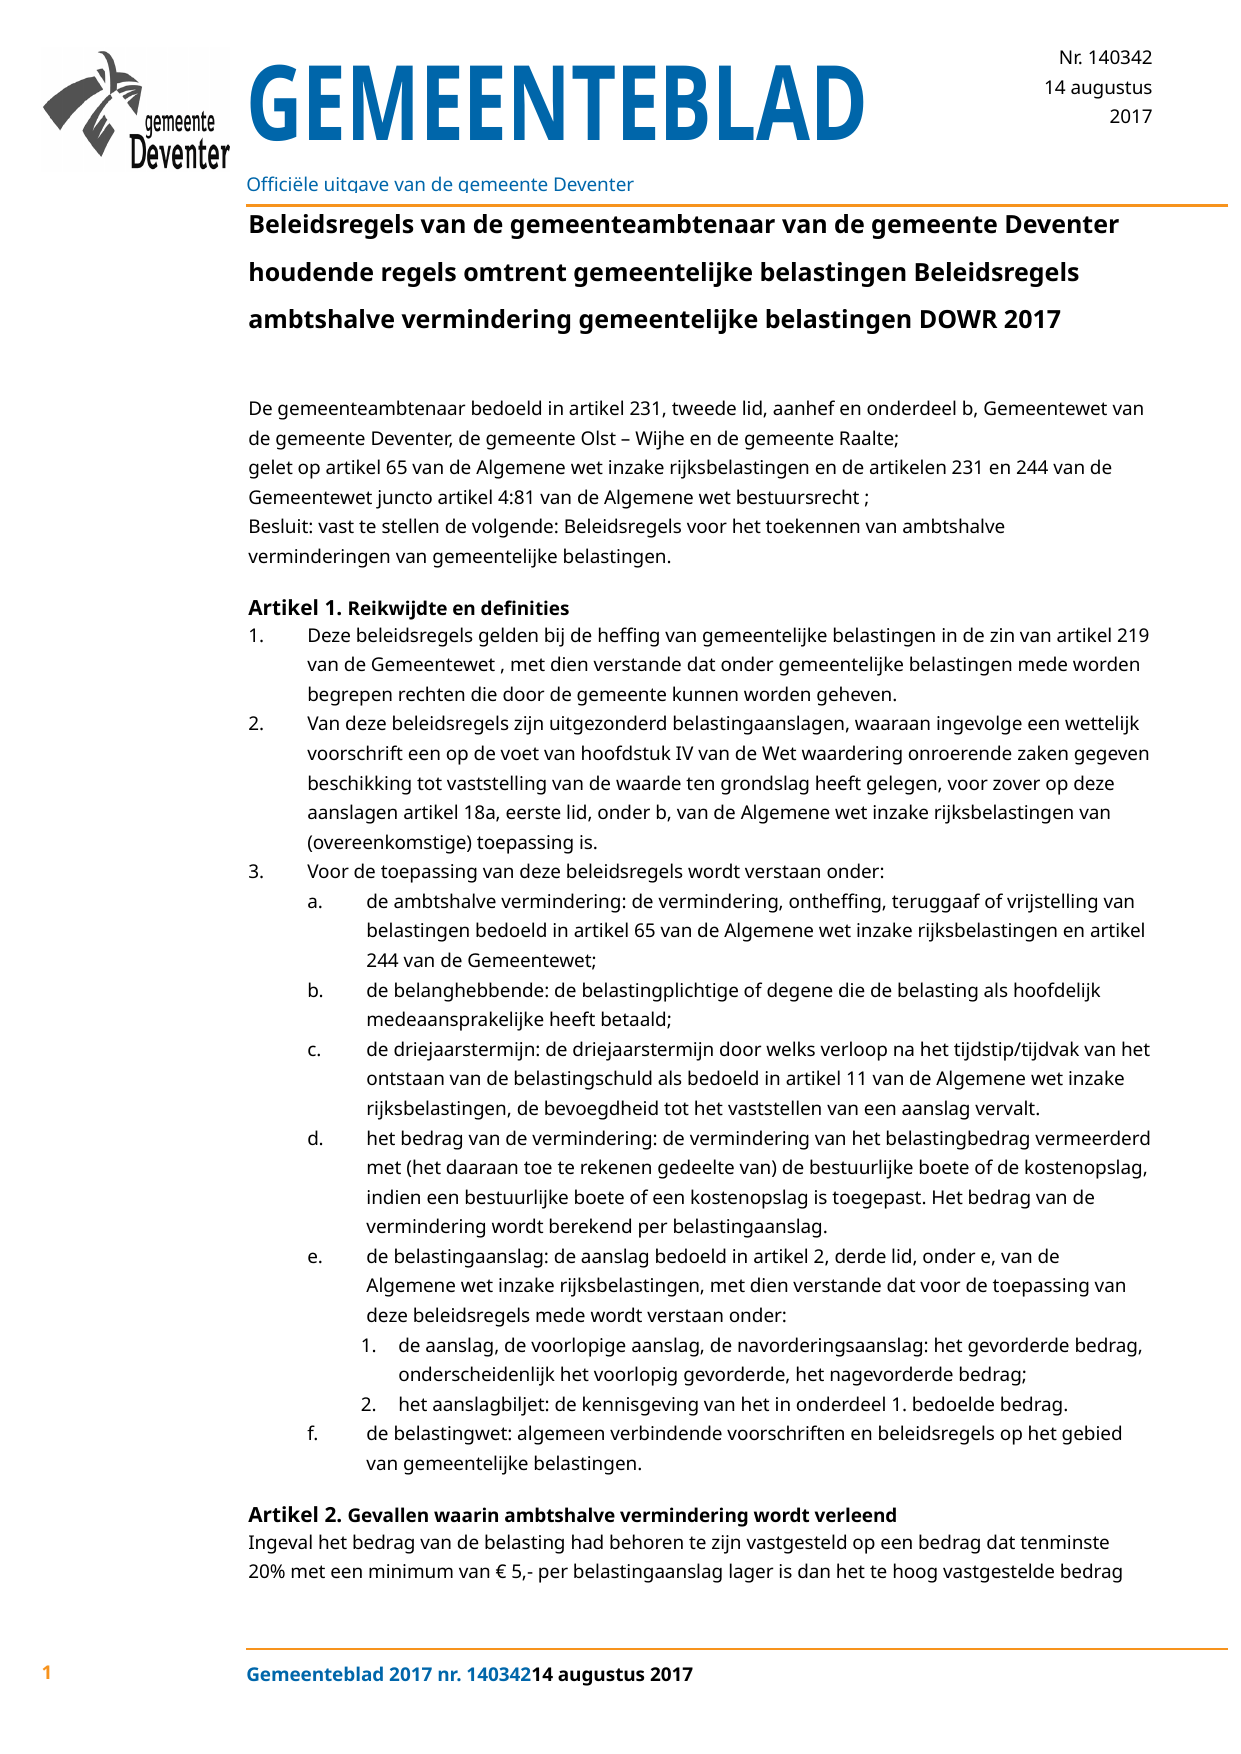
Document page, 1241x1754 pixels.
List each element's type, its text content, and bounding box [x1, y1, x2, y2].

list Voor de toepassing van deze beleidsregels wordt verstaan onder: [248, 858, 1152, 884]
list de aanslag, de voorlopige aanslag, de navorderingsaanslag: het gevorderde bedrag, onderscheidenlijk het voorlopig gevorderde, het nagevorderde bedrag; [361, 1332, 1152, 1387]
list de belanghebbende: de belastingplichtige of degene die de belasting als hoofdelijk medeaansprakelijke heeft betaald; [307, 977, 1152, 1032]
picture [41, 47, 231, 172]
list Deze beleidsregels gelden bij de heffing van gemeentelijke belastingen in de zin van artikel 219 van de Gemeentewet , met dien verstande dat onder gemeentelijke belastingen mede worden begrepen rechten die door de gemeente kunnen worden geheven. [248, 622, 1152, 707]
list de ambtshalve vermindering: de vermindering, ontheffing, teruggaaf of vrijstelling van belastingen bedoeld in artikel 65 van de Algemene wet inzake rijksbelastingen en artikel 244 van de Gemeentewet; [307, 888, 1152, 973]
text Besluit: vast te stellen de volgende: Beleidsregels voor het toekennen van ambtshalve verminderingen van gemeentelijke belastingen. [248, 513, 1152, 569]
text De gemeenteambtenaar bedoeld in artikel 231, tweede lid, aanhef en onderdeel b, Gemeentewet van de gemeente Deventer, de gemeente Olst – Wijhe en de gemeente Raalte; [248, 395, 1152, 450]
text gelet op artikel 65 van de Algemene wet inzake rijksbelastingen en de artikelen 231 en 244 van de Gemeentewet juncto artikel 4:81 van de Algemene wet bestuursrecht ; [248, 454, 1152, 509]
text Artikel 2. Gevallen waarin ambtshalve vermindering wordt verleend [248, 1501, 1152, 1529]
list het bedrag van de vermindering: de vermindering van het belastingbedrag vermeerderd met (het daaraan toe te rekenen gedeelte van) de bestuurlijke boete of de kostenopslag, indien een bestuurlijke boete of een kostenopslag is toegepast. Het bedrag van de vermindering wordt berekend per belastingaanslag. [307, 1125, 1152, 1239]
list het aanslagbiljet: de kennisgeving van het in onderdeel 1. bedoelde bedrag. [361, 1391, 1152, 1417]
list de driejaarstermijn: de driejaarstermijn door welks verloop na het tijdstip/tijdvak van het ontstaan van de belastingschuld als bedoeld in artikel 11 van de Algemene wet inzake rijksbelastingen, de bevoegdheid tot het vaststellen van een aanslag vervalt. [307, 1036, 1152, 1121]
list de belastingwet: algemeen verbindende voorschriften en beleidsregels op het gebied van gemeentelijke belastingen. [307, 1421, 1152, 1476]
list Van deze beleidsregels zijn uitgezonderd belastingaanslagen, waaraan ingevolge een wettelijk voorschrift een op de voet van hoofdstuk IV van de Wet waardering onroerende zaken gegeven beschikking tot vaststelling van de waarde ten grondslag heeft gelegen, voor zover op deze aanslagen artikel 18a, eerste lid, onder b, van de Algemene wet inzake rijksbelastingen van (overeenkomstige) toepassing is. [248, 711, 1152, 855]
text Artikel 1. Reikwijdte en definities [248, 593, 1152, 622]
text Ingeval het bedrag van de belasting had behoren te zijn vastgesteld op een bedrag dat tenminste 20% met een minimum van € 5,- per belastingaanslag lager is dan het te hoog vastgestelde bedrag [248, 1529, 1152, 1584]
list de belastingaanslag: de aanslag bedoeld in artikel 2, derde lid, onder e, van de Algemene wet inzake rijksbelastingen, met dien verstande dat voor de toepassing van deze beleidsregels mede wordt verstaan onder: [307, 1243, 1152, 1328]
text Beleidsregels van de gemeenteambtenaar van de gemeente Deventer houdende regels omtrent gemeentelijke belastingen Beleidsregels ambtshalve vermindering gemeentelijke belastingen DOWR 2017 [248, 207, 1152, 336]
